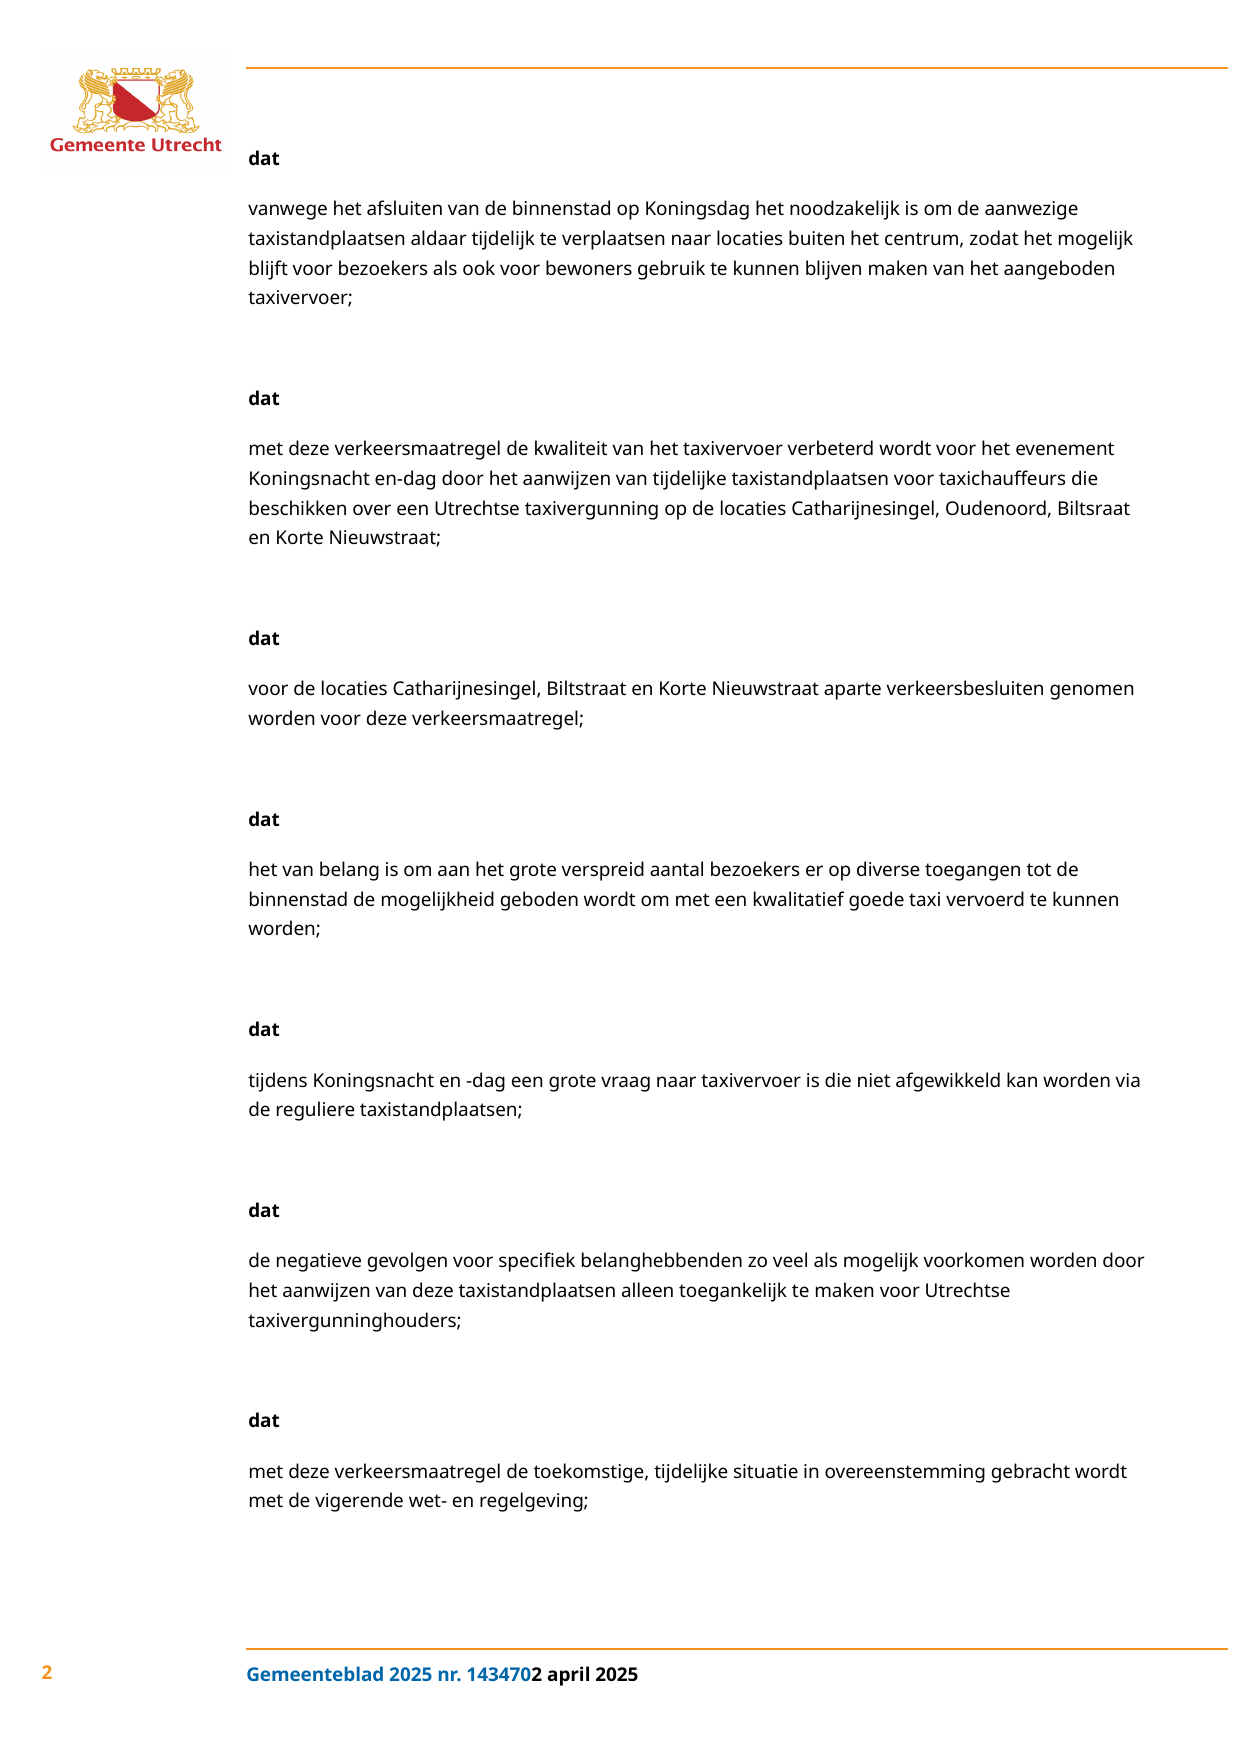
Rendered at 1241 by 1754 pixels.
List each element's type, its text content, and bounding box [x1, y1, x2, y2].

text met deze verkeersmaatregel de toekomstige, tijdelijke situatie in overeenstemming gebracht wordt met de vigerende wet- en regelgeving; [248, 1458, 1152, 1513]
text met deze verkeersmaatregel de kwaliteit van het taxivervoer verbeterd wordt voor het evenement Koningsnacht en-dag door het aanwijzen van tijdelijke taxistandplaatsen voor taxichauffeurs die beschikken over een Utrechtse taxivergunning op de locaties Catharijnesingel, Oudenoord, Biltsraat en Korte Nieuwstraat; [248, 436, 1152, 550]
text dat [248, 806, 1152, 832]
text vanwege het afsluiten van de binnenstad op Koningsdag het noodzakelijk is om de aanwezige taxistandplaatsen aldaar tijdelijk te verplaatsen naar locaties buiten het centrum, zodat het mogelijk blijft voor bezoekers als ook voor bewoners gebruik te kunnen blijven maken van het aangeboden taxivervoer; [248, 196, 1152, 310]
text voor de locaties Catharijnesingel, Biltstraat en Korte Nieuwstraat aparte verkeersbesluiten genomen worden voor deze verkeersmaatregel; [248, 676, 1152, 731]
text de negatieve gevolgen voor specifiek belanghebbenden zo veel als mogelijk voorkomen worden door het aanwijzen van deze taxistandplaatsen alleen toegankelijk te maken voor Utrechtse taxivergunninghouders; [248, 1248, 1152, 1333]
text tijdens Koningsnacht en -dag een grote vraag naar taxivervoer is die niet afgewikkeld kan worden via de reguliere taxistandplaatsen; [248, 1067, 1152, 1122]
picture [41, 47, 231, 172]
text dat [248, 1408, 1152, 1433]
text dat [248, 1016, 1152, 1042]
text dat [248, 385, 1152, 411]
text het van belang is om aan het grote verspreid aantal bezoekers er op diverse toegangen tot de binnenstad de mogelijkheid geboden wordt om met een kwalitatief goede taxi vervoerd te kunnen worden; [248, 856, 1152, 941]
text dat [248, 1197, 1152, 1223]
text dat [248, 625, 1152, 651]
text dat [248, 145, 1152, 171]
